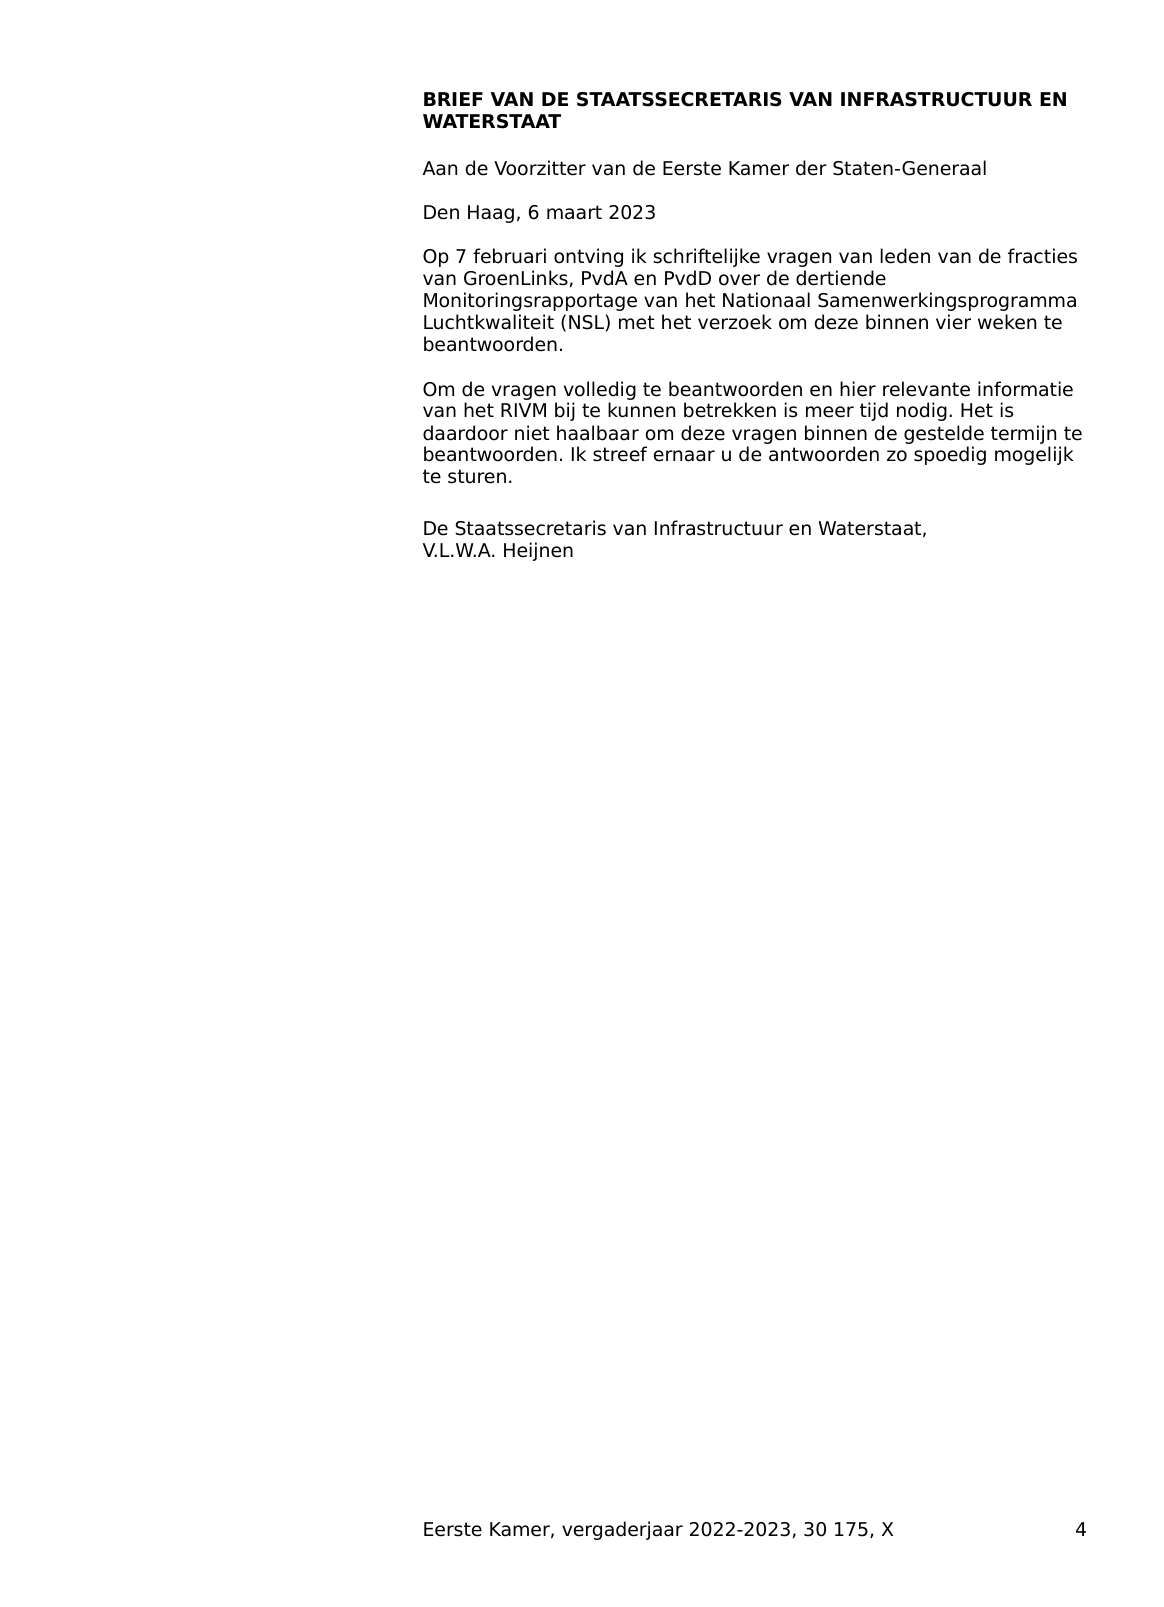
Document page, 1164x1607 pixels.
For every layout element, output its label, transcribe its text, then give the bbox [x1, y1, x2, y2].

text Aan de Voorzitter van de Eerste Kamer der Staten-Generaal [422, 158, 1087, 180]
text Op 7 februari ontving ik schriftelijke vragen van leden van de fracties van GroenLinks, PvdA en PvdD over de dertiende Monitoringsrapportage van het Nationaal Samenwerkingsprogramma Luchtkwaliteit (NSL) met het verzoek om deze binnen vier weken te beantwoorden. [422, 246, 1087, 356]
text De Staatssecretaris van Infrastructuur en Waterstaat, V.L.W.A. Heijnen [422, 518, 1087, 562]
subtitle BRIEF VAN DE STAATSSECRETARIS VAN INFRASTRUCTUUR EN WATERSTAAT [422, 89, 1087, 133]
text Den Haag, 6 maart 2023 [422, 202, 1087, 224]
text Om de vragen volledig te beantwoorden en hier relevante informatie van het RIVM bij te kunnen betrekken is meer tijd nodig. Het is daardoor niet haalbaar om deze vragen binnen de gestelde termijn te beantwoorden. Ik streef ernaar u de antwoorden zo spoedig mogelijk te sturen. [422, 378, 1087, 488]
